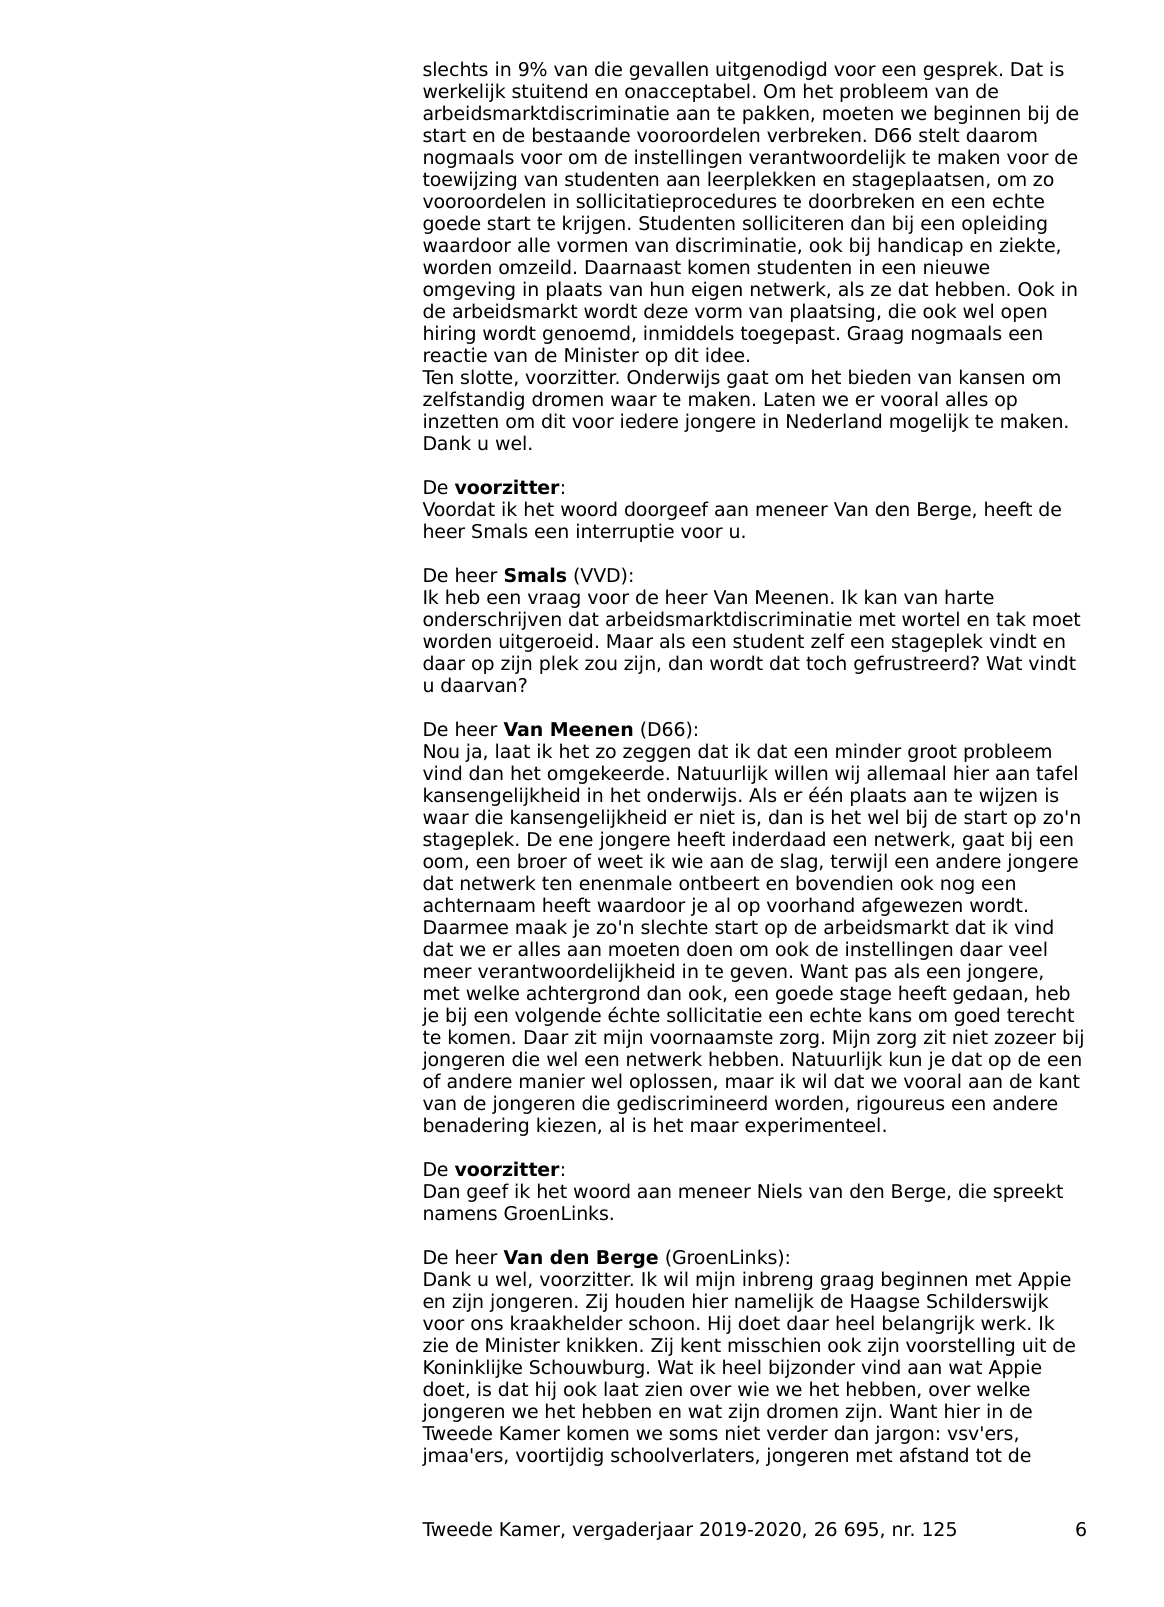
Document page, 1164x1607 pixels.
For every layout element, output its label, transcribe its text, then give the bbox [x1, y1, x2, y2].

text Dank u wel, voorzitter. Ik wil mijn inbreng graag beginnen met Appie en zijn jongeren. Zij houden hier namelijk de Haagse Schilderswijk voor ons kraakhelder schoon. Hij doet daar heel belangrijk werk. Ik zie de Minister knikken. Zij kent misschien ook zijn voorstelling uit de Koninklijke Schouwburg. Wat ik heel bijzonder vind aan wat Appie doet, is dat hij ook laat zien over wie we het hebben, over welke jongeren we het hebben en wat zijn dromen zijn. Want hier in de Tweede Kamer komen we soms niet verder dan jargon: vsv'ers, jmaa'ers, voortijdig schoolverlaters, jongeren met afstand tot de [422, 1269, 1087, 1467]
text Ten slotte, voorzitter. Onderwijs gaat om het bieden van kansen om zelfstandig dromen waar te maken. Laten we er vooral alles op inzetten om dit voor iedere jongere in Nederland mogelijk te maken. [422, 367, 1087, 433]
text slechts in 9% van die gevallen uitgenodigd voor een gesprek. Dat is werkelijk stuitend en onacceptabel. Om het probleem van de arbeidsmarktdiscriminatie aan te pakken, moeten we beginnen bij de start en de bestaande vooroordelen verbreken. D66 stelt daarom nogmaals voor om de instellingen verantwoordelijk te maken voor de toewijzing van studenten aan leerplekken en stageplaatsen, om zo vooroordelen in sollicitatieprocedures te doorbreken en een echte goede start te krijgen. Studenten solliciteren dan bij een opleiding waardoor alle vormen van discriminatie, ook bij handicap en ziekte, worden omzeild. Daarnaast komen studenten in een nieuwe omgeving in plaats van hun eigen netwerk, als ze dat hebben. Ook in de arbeidsmarkt wordt deze vorm van plaatsing, die ook wel open hiring wordt genoemd, inmiddels toegepast. Graag nogmaals een reactie van de Minister op dit idee. [422, 59, 1087, 367]
text De heer Van Meenen (D66): [422, 719, 1087, 741]
text Ik heb een vraag voor de heer Van Meenen. Ik kan van harte onderschrijven dat arbeidsmarktdiscriminatie met wortel en tak moet worden uitgeroeid. Maar als een student zelf een stageplek vindt en daar op zijn plek zou zijn, dan wordt dat toch gefrustreerd? Wat vindt u daarvan? [422, 587, 1087, 697]
text De voorzitter: [422, 1159, 1087, 1181]
text De heer Van den Berge (GroenLinks): [422, 1247, 1087, 1269]
text Dank u wel. [422, 433, 1087, 455]
text Voordat ik het woord doorgeef aan meneer Van den Berge, heeft de heer Smals een interruptie voor u. [422, 499, 1087, 543]
text Nou ja, laat ik het zo zeggen dat ik dat een minder groot probleem vind dan het omgekeerde. Natuurlijk willen wij allemaal hier aan tafel kansengelijkheid in het onderwijs. Als er één plaats aan te wijzen is waar die kansengelijkheid er niet is, dan is het wel bij de start op zo'n stageplek. De ene jongere heeft inderdaad een netwerk, gaat bij een oom, een broer of weet ik wie aan de slag, terwijl een andere jongere dat netwerk ten enenmale ontbeert en bovendien ook nog een achternaam heeft waardoor je al op voorhand afgewezen wordt. Daarmee maak je zo'n slechte start op de arbeidsmarkt dat ik vind dat we er alles aan moeten doen om ook de instellingen daar veel meer verantwoordelijkheid in te geven. Want pas als een jongere, met welke achtergrond dan ook, een goede stage heeft gedaan, heb je bij een volgende échte sollicitatie een echte kans om goed terecht te komen. Daar zit mijn voornaamste zorg. Mijn zorg zit niet zozeer bij jongeren die wel een netwerk hebben. Natuurlijk kun je dat op de een of andere manier wel oplossen, maar ik wil dat we vooral aan de kant van de jongeren die gediscrimineerd worden, rigoureus een andere benadering kiezen, al is het maar experimenteel. [422, 741, 1087, 1137]
text De heer Smals (VVD): [422, 565, 1087, 587]
text De voorzitter: [422, 477, 1087, 499]
text Dan geef ik het woord aan meneer Niels van den Berge, die spreekt namens GroenLinks. [422, 1181, 1087, 1225]
